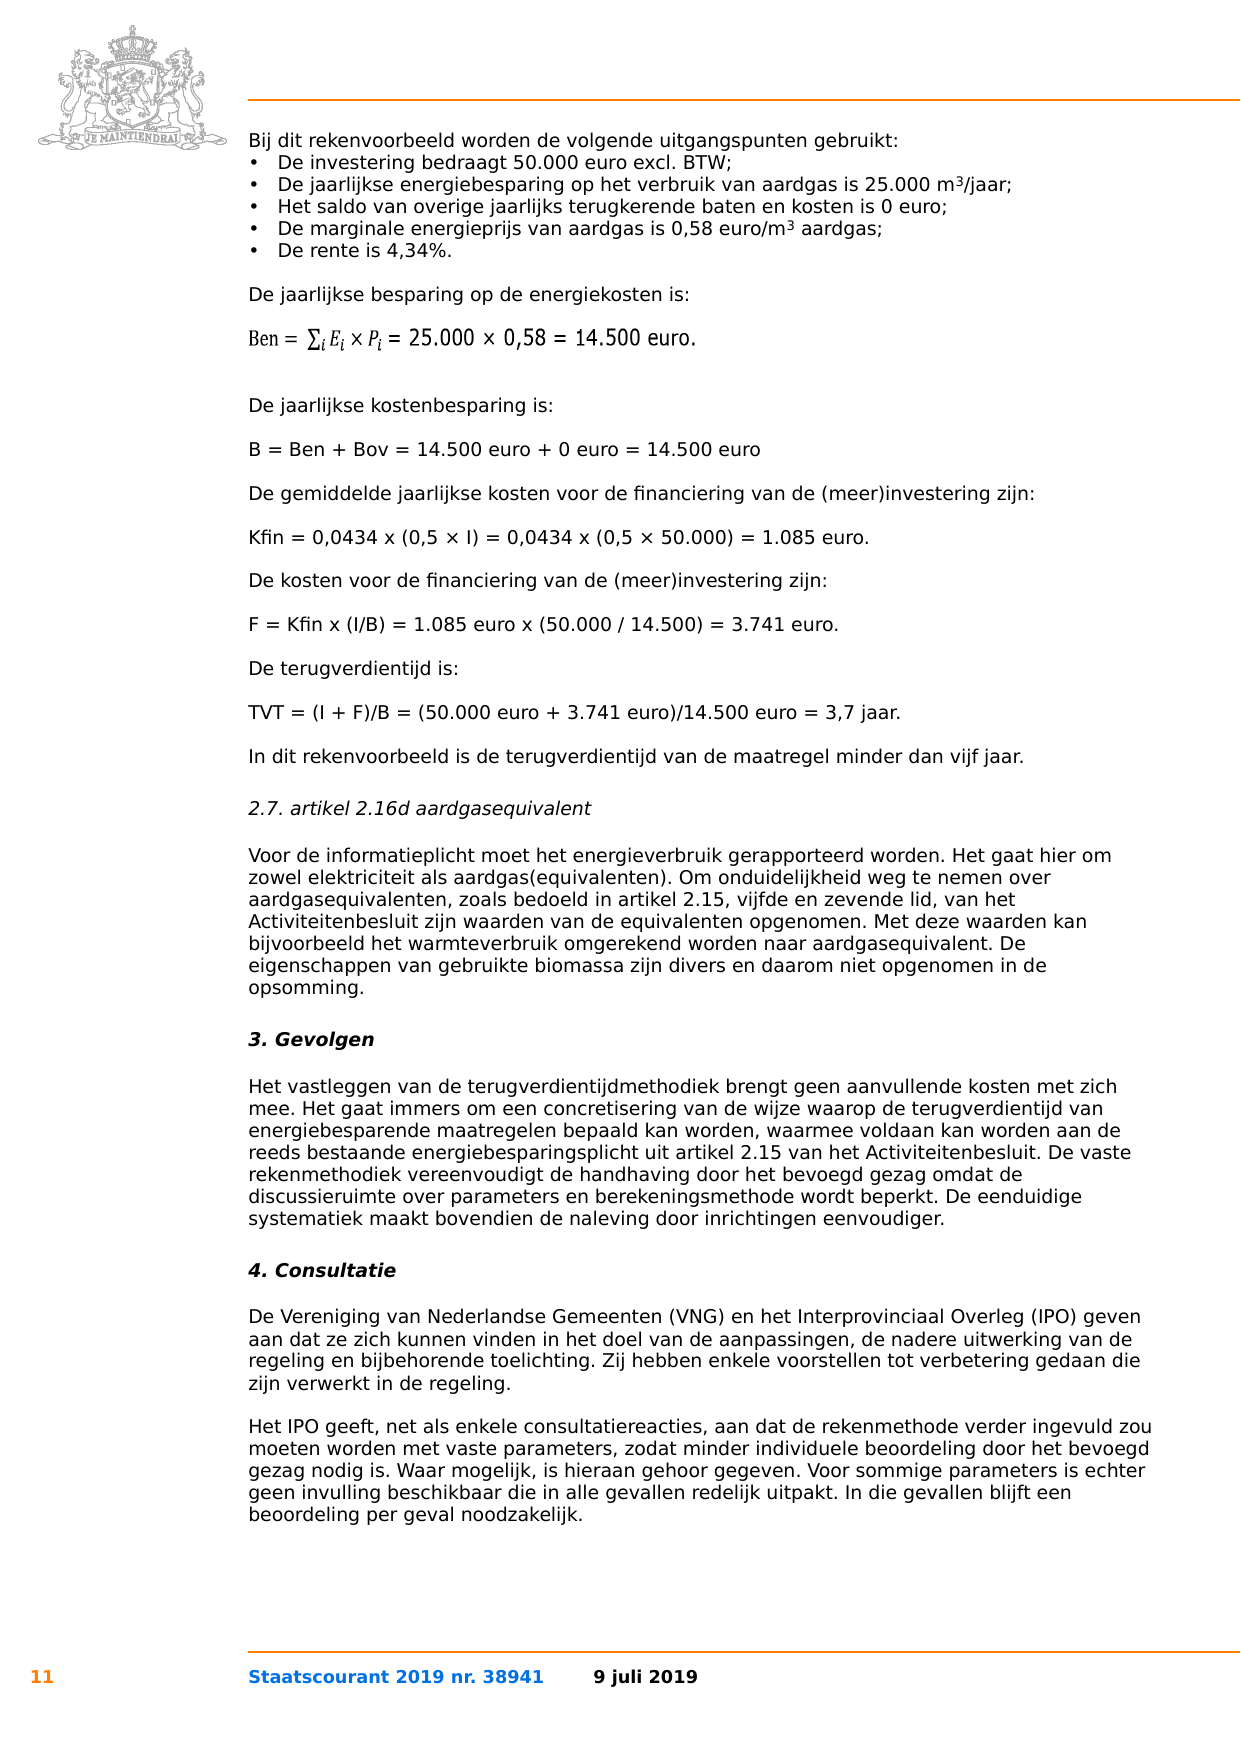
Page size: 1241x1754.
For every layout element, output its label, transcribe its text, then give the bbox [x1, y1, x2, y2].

text De gemiddelde jaarlijkse kosten voor de financiering van de (meer)investering zijn: [248, 483, 1163, 505]
text Kfin = 0,0434 x (0,5 × I) = 0,0434 x (0,5 × 50.000) = 1.085 euro. [248, 527, 1163, 548]
picture [38, 25, 227, 150]
text De kosten voor de financiering van de (meer)investering zijn: [248, 570, 1163, 592]
text F = Kfin x (I/B) = 1.085 euro x (50.000 / 14.500) = 3.741 euro. [248, 614, 1163, 636]
subtitle 2.7. artikel 2.16d aardgasequivalent [248, 798, 1163, 820]
text In dit rekenvoorbeeld is de terugverdientijd van de maatregel minder dan vijf jaar. [248, 746, 1163, 768]
text B = Ben + Bov = 14.500 euro + 0 euro = 14.500 euro [248, 439, 1163, 461]
text • De investering bedraagt 50.000 euro excl. BTW; [248, 152, 1163, 174]
text • De jaarlijkse energiebesparing op het verbruik van aardgas is 25.000 m3/jaar; [248, 174, 1163, 196]
picture [248, 327, 703, 352]
text Het IPO geeft, net als enkele consultatiereacties, aan dat de rekenmethode verder ingevuld zou moeten worden met vaste parameters, zodat minder individuele beoordeling door het bevoegd gezag nodig is. Waar mogelijk, is hieraan gehoor gegeven. Voor sommige parameters is echter geen invulling beschikbaar die in alle gevallen redelijk uitpakt. In die gevallen blijft een beoordeling per geval noodzakelijk. [248, 1416, 1163, 1526]
text De Vereniging van Nederlandse Gemeenten (VNG) en het Interprovinciaal Overleg (IPO) geven aan dat ze zich kunnen vinden in het doel van de aanpassingen, de nadere uitwerking van de regeling en bijbehorende toelichting. Zij hebben enkele voorstellen tot verbetering gedaan die zijn verwerkt in de regeling. [248, 1306, 1163, 1394]
text • De marginale energieprijs van aardgas is 0,58 euro/m3 aardgas; [248, 218, 1163, 240]
text Het vastleggen van de terugverdientijdmethodiek brengt geen aanvullende kosten met zich mee. Het gaat immers om een concretisering van de wijze waarop de terugverdientijd van energiebesparende maatregelen bepaald kan worden, waarmee voldaan kan worden aan de reeds bestaande energiebesparingsplicht uit artikel 2.15 van het Activiteitenbesluit. De vaste rekenmethodiek vereenvoudigt de handhaving door het bevoegd gezag omdat de discussieruimte over parameters en berekeningsmethode wordt beperkt. De eenduidige systematiek maakt bovendien de naleving door inrichtingen eenvoudiger. [248, 1076, 1163, 1229]
text De jaarlijkse besparing op de energiekosten is: [248, 284, 1163, 306]
subtitle 3. Gevolgen [248, 1029, 1163, 1051]
text De jaarlijkse kostenbesparing is: [248, 395, 1163, 417]
text • De rente is 4,34%. [248, 240, 1163, 262]
subtitle 4. Consultatie [248, 1259, 1163, 1281]
text • Het saldo van overige jaarlijks terugkerende baten en kosten is 0 euro; [248, 196, 1163, 218]
text Bij dit rekenvoorbeeld worden de volgende uitgangspunten gebruikt: [248, 130, 1163, 152]
text TVT = (I + F)/B = (50.000 euro + 3.741 euro)/14.500 euro = 3,7 jaar. [248, 702, 1163, 724]
text Voor de informatieplicht moet het energieverbruik gerapporteerd worden. Het gaat hier om zowel elektriciteit als aardgas(equivalenten). Om onduidelijkheid weg te nemen over aardgasequivalenten, zoals bedoeld in artikel 2.15, vijfde en zevende lid, van het Activiteitenbesluit zijn waarden van de equivalenten opgenomen. Met deze waarden kan bijvoorbeeld het warmteverbruik omgerekend worden naar aardgasequivalent. De eigenschappen van gebruikte biomassa zijn divers en daarom niet opgenomen in de opsomming. [248, 845, 1163, 999]
text De terugverdientijd is: [248, 658, 1163, 680]
